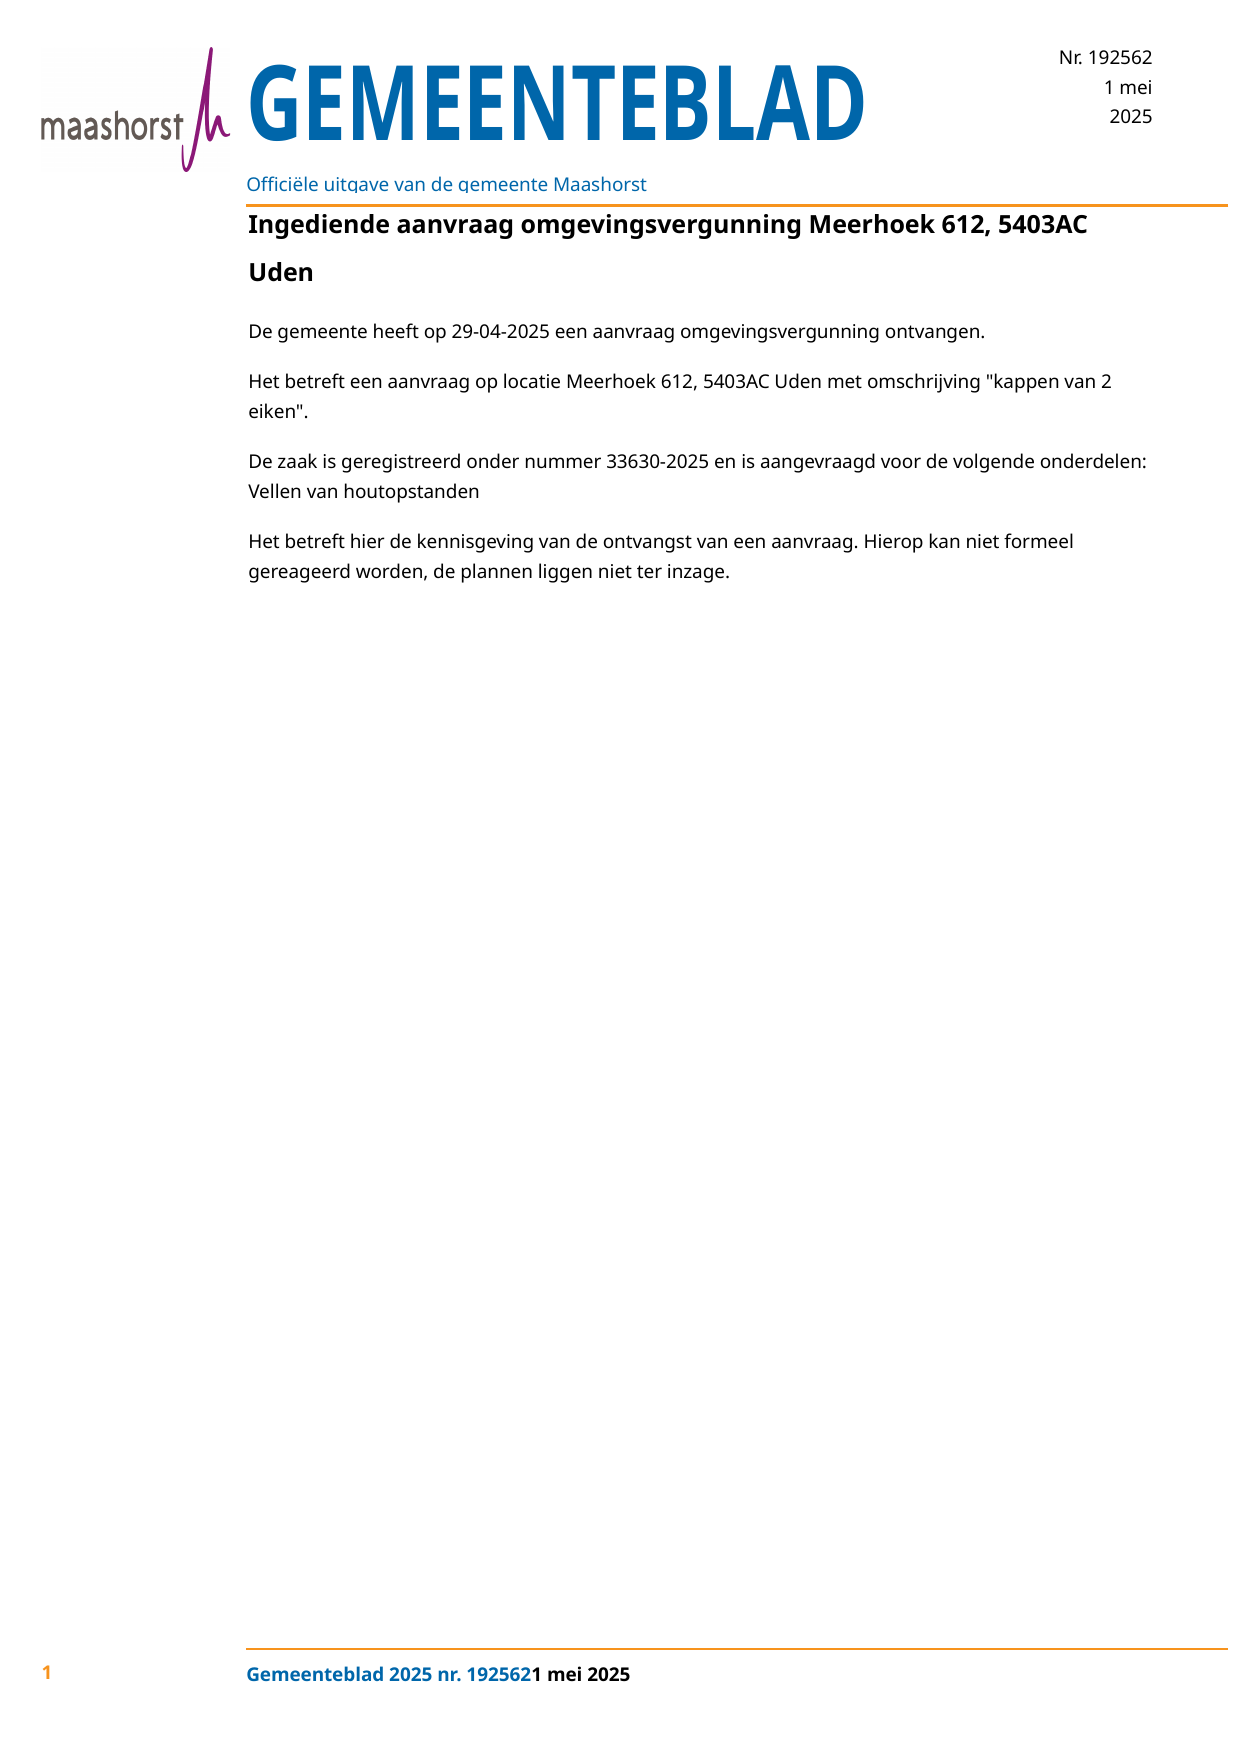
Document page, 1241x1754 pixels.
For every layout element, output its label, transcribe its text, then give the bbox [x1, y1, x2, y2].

picture [41, 47, 231, 172]
text Het betreft een aanvraag op locatie Meerhoek 612, 5403AC Uden met omschrijving "kappen van 2 eiken". [248, 368, 1152, 424]
text Ingediende aanvraag omgevingsvergunning Meerhoek 612, 5403AC Uden [248, 207, 1152, 288]
text De gemeente heeft op 29-04-2025 een aanvraag omgevingsvergunning ontvangen. [248, 318, 1152, 344]
text Het betreft hier de kennisgeving van de ontvangst van een aanvraag. Hierop kan niet formeel gereageerd worden, de plannen liggen niet ter inzage. [248, 528, 1152, 584]
text De zaak is geregistreerd onder nummer 33630-2025 en is aangevraagd voor de volgende onderdelen: Vellen van houtopstanden [248, 448, 1152, 504]
